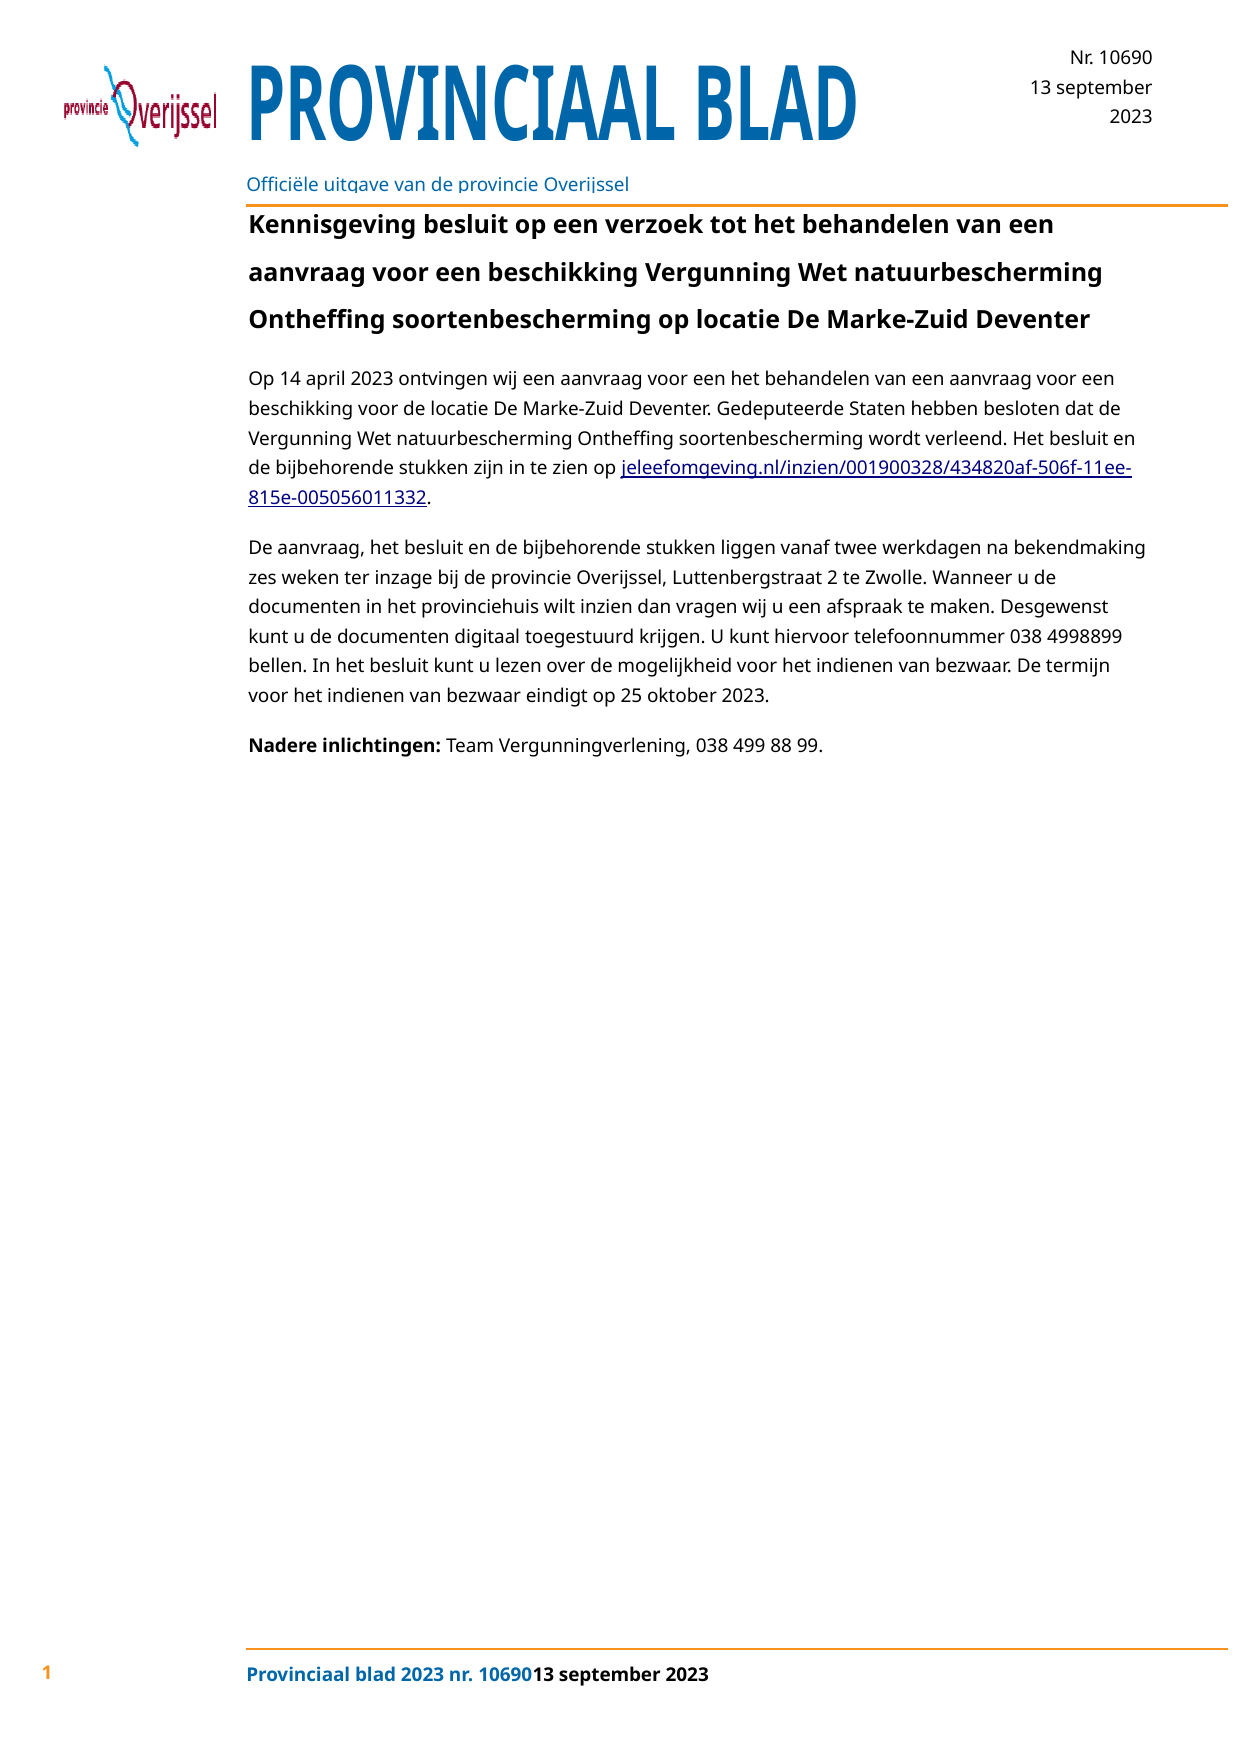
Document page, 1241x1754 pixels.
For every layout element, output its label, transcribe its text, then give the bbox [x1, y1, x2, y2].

text Nadere inlichtingen: Team Vergunningverlening, 038 499 88 99. [248, 733, 1152, 758]
text Kennisgeving besluit op een verzoek tot het behandelen van een aanvraag voor een beschikking Vergunning Wet natuurbescherming Ontheffing soortenbescherming op locatie De Marke-Zuid Deventer [248, 207, 1152, 336]
text De aanvraag, het besluit en de bijbehorende stukken liggen vanaf twee werkdagen na bekendmaking zes weken ter inzage bij de provincie Overijssel, Luttenbergstraat 2 te Zwolle. Wanneer u de documenten in het provinciehuis wilt inzien dan vragen wij u een afspraak te maken. Desgewenst kunt u de documenten digitaal toegestuurd krijgen. U kunt hiervoor telefoonnummer 038 4998899 bellen. In het besluit kunt u lezen over de mogelijkheid voor het indienen van bezwaar. De termijn voor het indienen van bezwaar eindigt op 25 oktober 2023. [248, 534, 1152, 708]
picture [41, 47, 231, 172]
text Op 14 april 2023 ontvingen wij een aanvraag voor een het behandelen van een aanvraag voor een beschikking voor de locatie De Marke-Zuid Deventer. Gedeputeerde Staten hebben besloten dat de Vergunning Wet natuurbescherming Ontheffing soortenbescherming wordt verleend. Het besluit en de bijbehorende stukken zijn in te zien op jeleefomgeving.nl/inzien/001900328/434820af-506f-11ee-815e-005056011332. [248, 366, 1152, 509]
